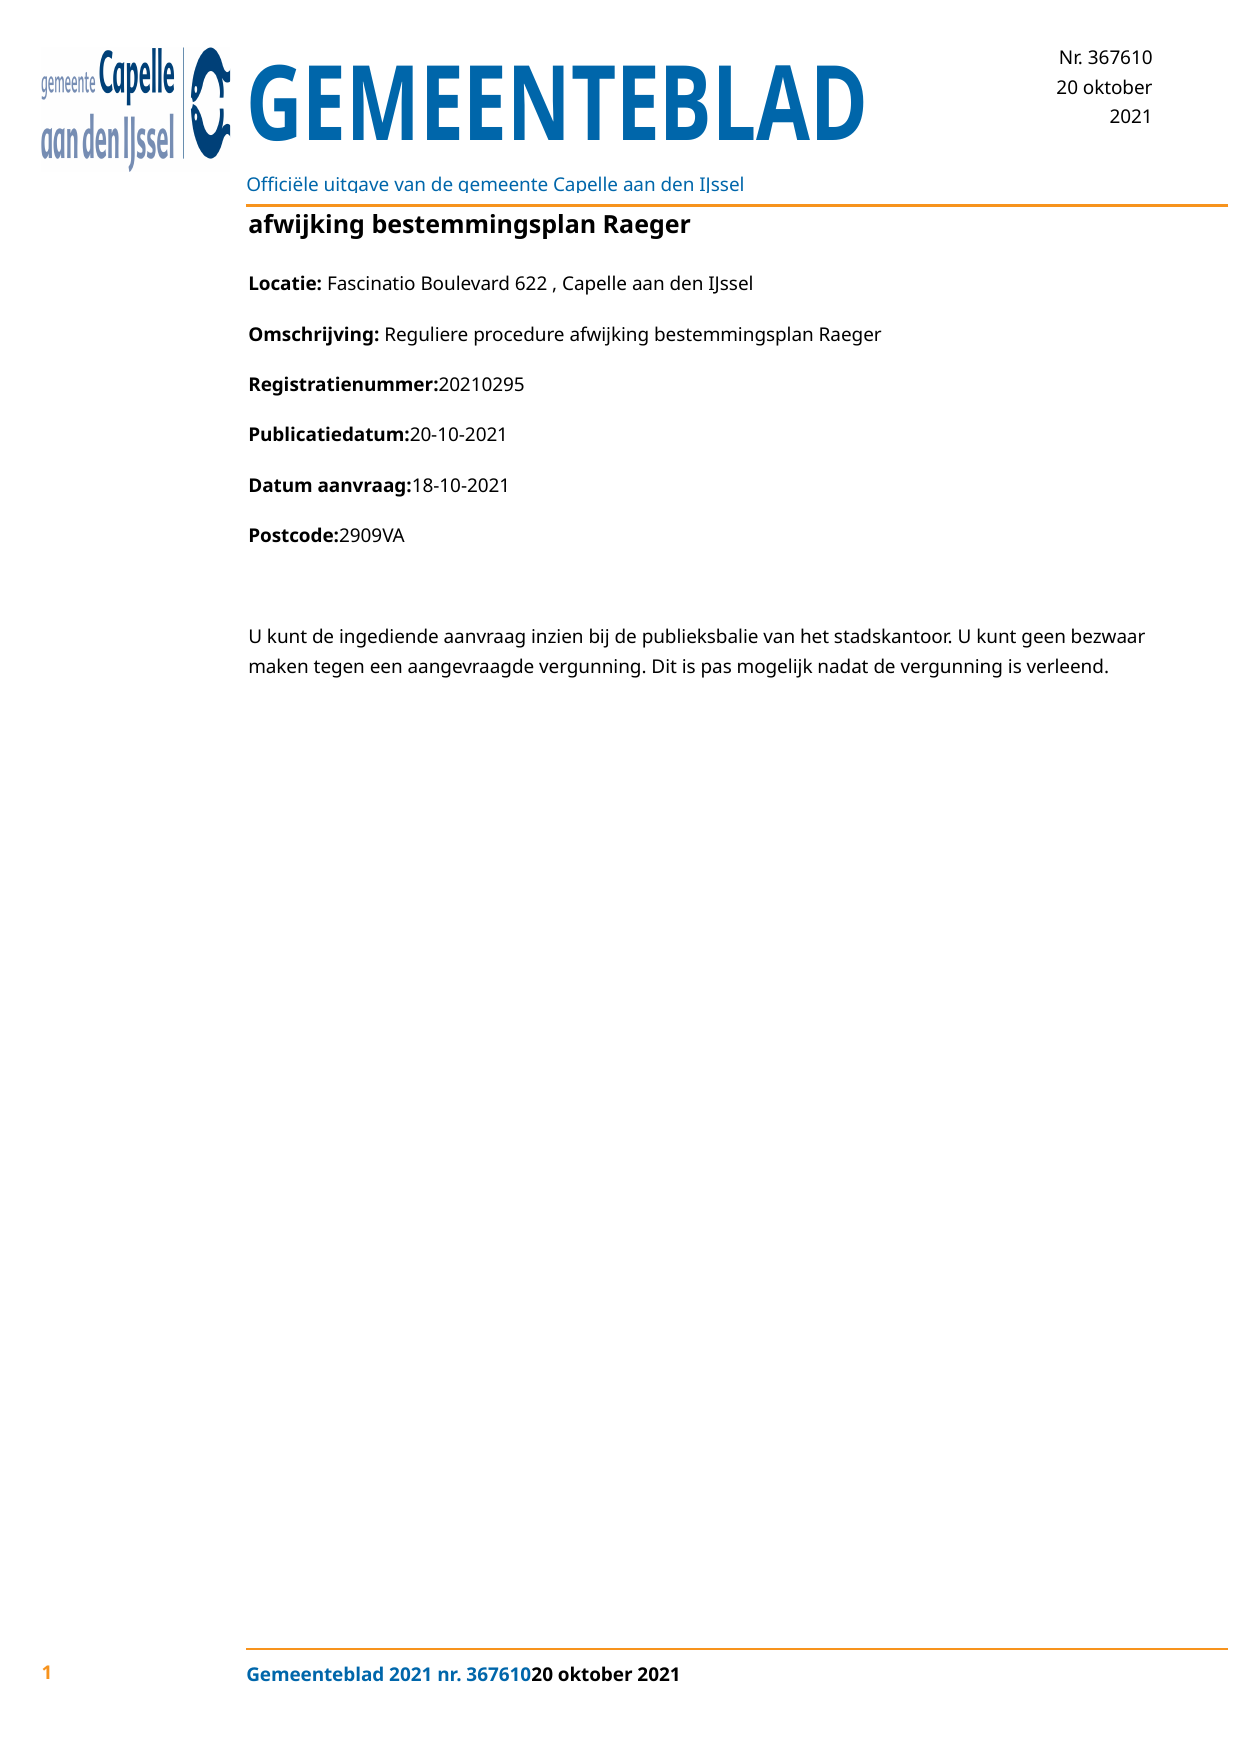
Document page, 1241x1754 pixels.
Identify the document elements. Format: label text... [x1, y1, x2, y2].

text Registratienummer:20210295 [248, 371, 1152, 397]
text Publicatiedatum:20-10-2021 [248, 422, 1152, 447]
text U kunt de ingediende aanvraag inzien bij de publieksbalie van het stadskantoor. U kunt geen bezwaar maken tegen een aangevraagde vergunning. Dit is pas mogelijk nadat de vergunning is verleend. [248, 623, 1152, 678]
text Locatie: Fascinatio Boulevard 622 , Capelle aan den IJssel [248, 270, 1152, 296]
text Postcode:2909VA [248, 522, 1152, 548]
text Datum aanvraag:18-10-2021 [248, 472, 1152, 498]
text afwijking bestemmingsplan Raeger [248, 207, 1152, 241]
picture [41, 47, 231, 172]
text Omschrijving: Reguliere procedure afwijking bestemmingsplan Raeger [248, 321, 1152, 346]
